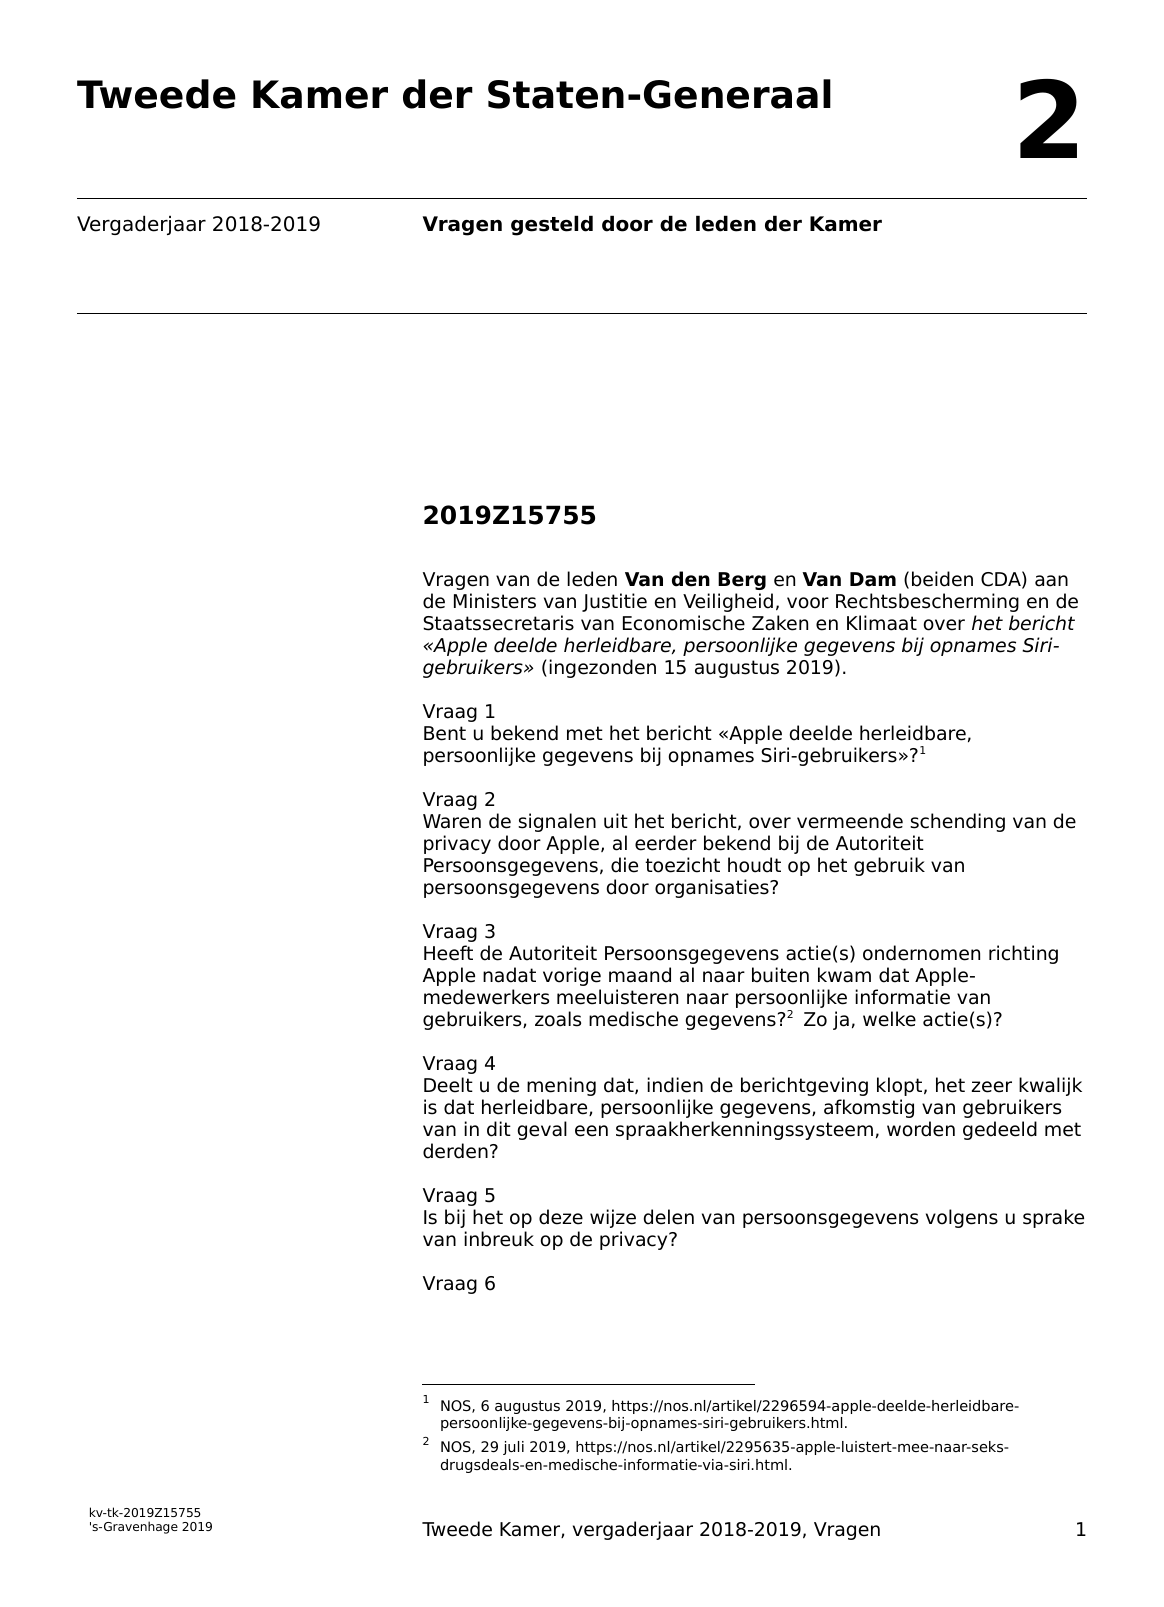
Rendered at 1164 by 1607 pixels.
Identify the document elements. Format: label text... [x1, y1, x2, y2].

text Waren de signalen uit het bericht, over vermeende schending van de privacy door Apple, al eerder bekend bij de Autoriteit Persoonsgegevens, die toezicht houdt op het gebruik van persoonsgegevens door organisaties? [422, 811, 1087, 899]
table_cell Vragen gesteld door de leden der Kamer [422, 199, 1087, 313]
text Deelt u de mening dat, indien de berichtgeving klopt, het zeer kwalijk is dat herleidbare, persoonlijke gegevens, afkomstig van gebruikers van in dit geval een spraakherkenningssysteem, worden gedeeld met derden? [422, 1075, 1087, 1163]
text Vraag 4 [422, 1053, 1087, 1075]
text Vraag 1 [422, 701, 1087, 723]
table_header 2 [886, 59, 1087, 198]
text Vraag 3 [422, 921, 1087, 943]
text Vraag 5 [422, 1185, 1087, 1207]
table_cell Vergaderjaar 2018-2019 [77, 199, 422, 313]
text Heeft de Autoriteit Persoonsgegevens actie(s) ondernomen richting Apple nadat vorige maand al naar buiten kwam dat Apple-medewerkers meeluisteren naar persoonlijke informatie van gebruikers, zoals medische gegevens? Zo ja, welke actie(s)? [422, 943, 1087, 1031]
text NOS, 29 juli 2019, https://nos.nl/artikel/2295635-apple-luistert-mee-naar-seks-drugsdeals-en-medische-informatie-via-siri.html. [422, 1435, 1087, 1474]
text Vraag 6 [422, 1273, 1087, 1295]
text NOS, 6 augustus 2019, https://nos.nl/artikel/2296594-apple-deelde-herleidbare-persoonlijke-gegevens-bij-opnames-siri-gebruikers.html. [422, 1393, 1087, 1432]
text 2019Z15755 [422, 501, 1087, 531]
text Vragen van de leden Van den Berg en Van Dam (beiden CDA) aan de Ministers van Justitie en Veiligheid, voor Rechtsbescherming en de Staatssecretaris van Economische Zaken en Klimaat over het bericht «Apple deelde herleidbare, persoonlijke gegevens bij opnames Siri-gebruikers» (ingezonden 15 augustus 2019). [422, 569, 1087, 679]
text kv-tk-2019Z15755 [88, 1506, 323, 1520]
table_header Tweede Kamer der Staten-Generaal [77, 59, 886, 198]
text 's-Gravenhage 2019 [88, 1520, 323, 1534]
text Vraag 2 [422, 789, 1087, 811]
text Is bij het op deze wijze delen van persoonsgegevens volgens u sprake van inbreuk op de privacy? [422, 1207, 1087, 1251]
text Bent u bekend met het bericht «Apple deelde herleidbare, persoonlijke gegevens bij opnames Siri-gebruikers»? [422, 723, 1087, 767]
